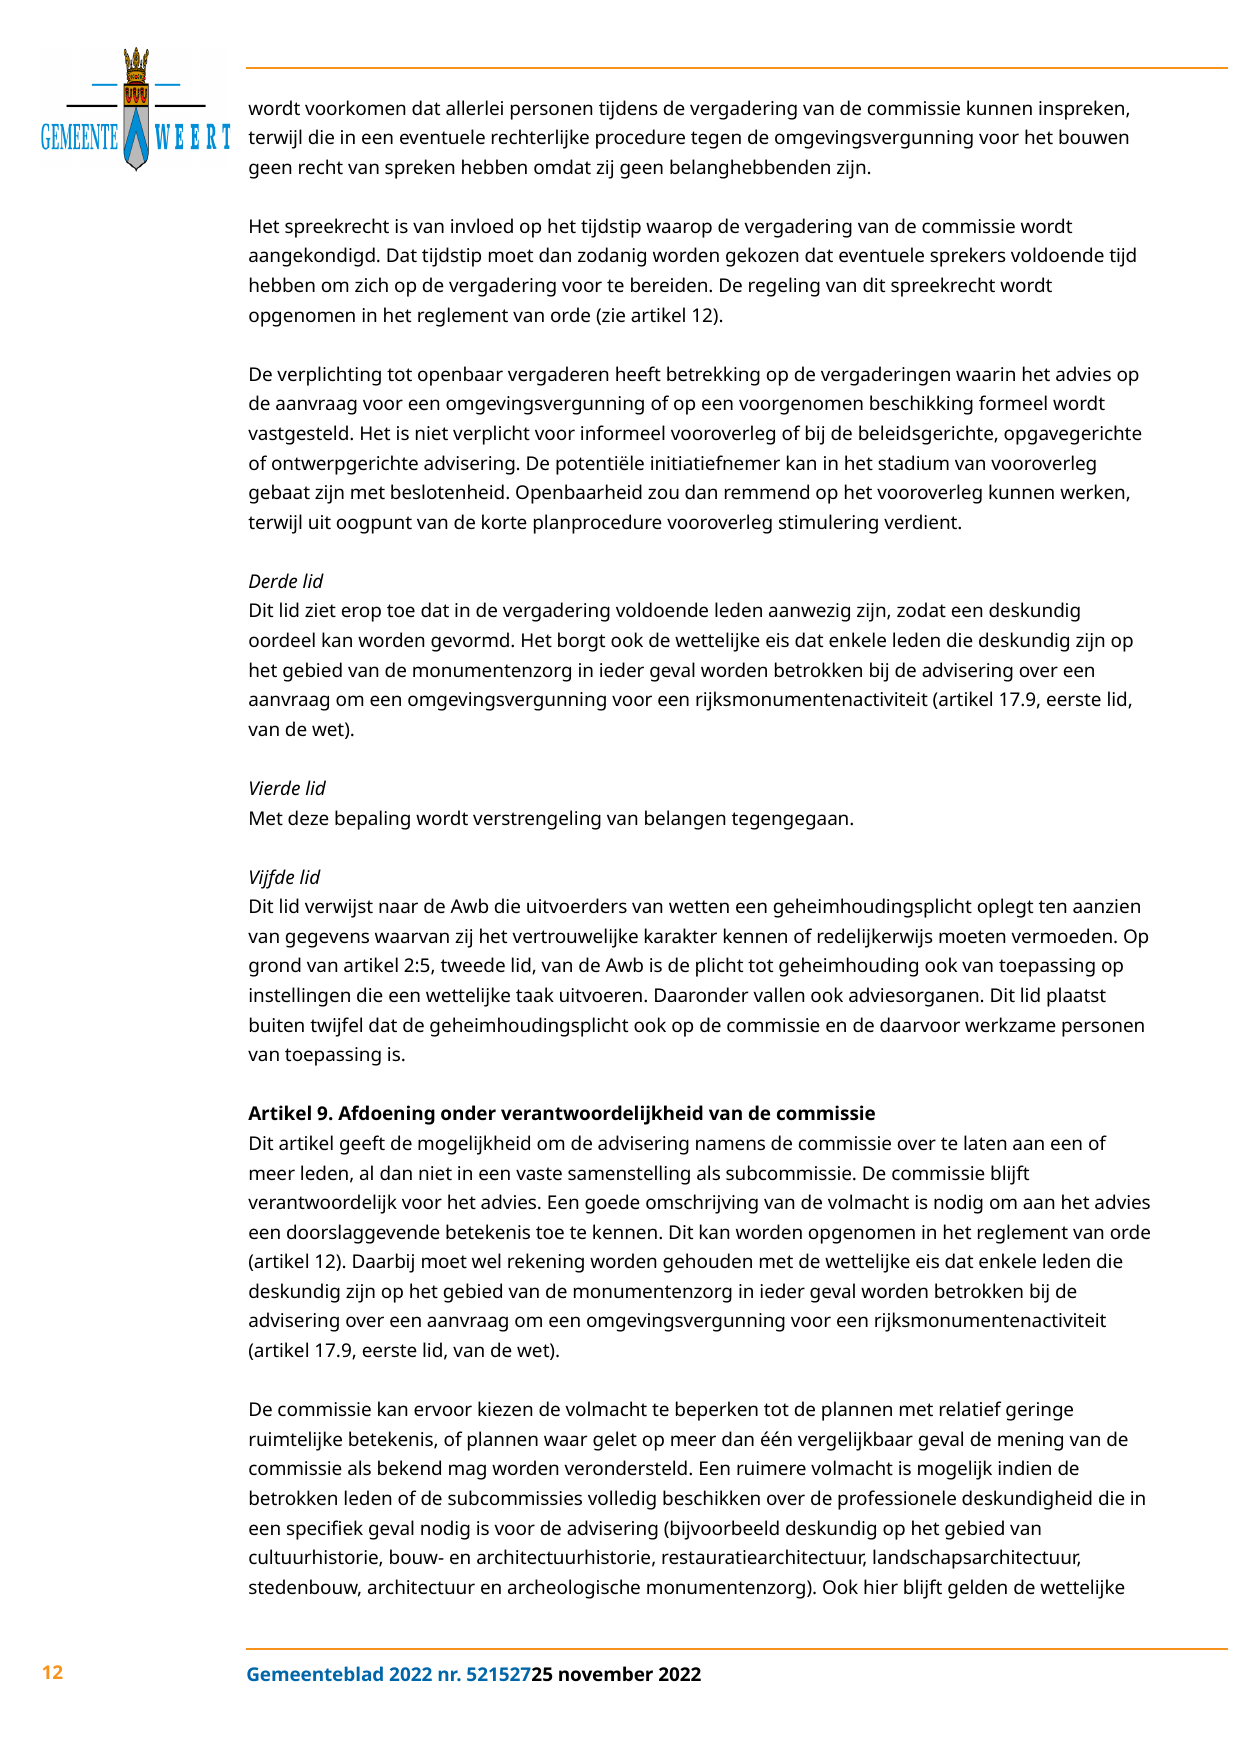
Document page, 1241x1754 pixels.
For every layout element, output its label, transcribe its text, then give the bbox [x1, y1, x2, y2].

text De verplichting tot openbaar vergaderen heeft betrekking op de vergaderingen waarin het advies op de aanvraag voor een omgevingsvergunning of op een voorgenomen beschikking formeel wordt vastgesteld. Het is niet verplicht voor informeel vooroverleg of bij de beleidsgerichte, opgavegerichte of ontwerpgerichte advisering. De potentiële initiatiefnemer kan in het stadium van vooroverleg gebaat zijn met beslotenheid. Openbaarheid zou dan remmend op het vooroverleg kunnen werken, terwijl uit oogpunt van de korte planprocedure vooroverleg stimulering verdient. [248, 361, 1152, 535]
text Artikel 9. Afdoening onder verantwoordelijkheid van de commissie [248, 1101, 1152, 1126]
text Met deze bepaling wordt verstrengeling van belangen tegengegaan. [248, 805, 1152, 831]
picture [41, 47, 231, 172]
text Dit lid ziet erop toe dat in de vergadering voldoende leden aanwezig zijn, zodat een deskundig oordeel kan worden gevormd. Het borgt ook de wettelijke eis dat enkele leden die deskundig zijn op het gebied van de monumentenzorg in ieder geval worden betrokken bij de advisering over een aanvraag om een omgevingsvergunning voor een rijksmonumentenactiviteit (artikel 17.9, eerste lid, van de wet). [248, 598, 1152, 742]
text Vijfde lid [248, 864, 1152, 890]
text wordt voorkomen dat allerlei personen tijdens de vergadering van de commissie kunnen inspreken, terwijl die in een eventuele rechterlijke procedure tegen de omgevingsvergunning voor het bouwen geen recht van spreken hebben omdat zij geen belanghebbenden zijn. [248, 95, 1152, 180]
text Vierde lid [248, 775, 1152, 801]
text Derde lid [248, 568, 1152, 594]
text Dit lid verwijst naar de Awb die uitvoerders van wetten een geheimhoudingsplicht oplegt ten aanzien van gegevens waarvan zij het vertrouwelijke karakter kennen of redelijkerwijs moeten vermoeden. Op grond van artikel 2:5, tweede lid, van de Awb is de plicht tot geheimhouding ook van toepassing op instellingen die een wettelijke taak uitvoeren. Daaronder vallen ook adviesorganen. Dit lid plaatst buiten twijfel dat de geheimhoudingsplicht ook op de commissie en de daarvoor werkzame personen van toepassing is. [248, 893, 1152, 1067]
text Het spreekrecht is van invloed op het tijdstip waarop de vergadering van de commissie wordt aangekondigd. Dat tijdstip moet dan zodanig worden gekozen dat eventuele sprekers voldoende tijd hebben om zich op de vergadering voor te bereiden. De regeling van dit spreekrecht wordt opgenomen in het reglement van orde (zie artikel 12). [248, 213, 1152, 328]
text Dit artikel geeft de mogelijkheid om de advisering namens de commissie over te laten aan een of meer leden, al dan niet in een vaste samenstelling als subcommissie. De commissie blijft verantwoordelijk voor het advies. Een goede omschrijving van de volmacht is nodig om aan het advies een doorslaggevende betekenis toe te kennen. Dit kan worden opgenomen in het reglement van orde (artikel 12). Daarbij moet wel rekening worden gehouden met de wettelijke eis dat enkele leden die deskundig zijn op het gebied van de monumentenzorg in ieder geval worden betrokken bij de advisering over een aanvraag om een omgevingsvergunning voor een rijksmonumentenactiviteit (artikel 17.9, eerste lid, van de wet). [248, 1130, 1152, 1363]
text De commissie kan ervoor kiezen de volmacht te beperken tot de plannen met relatief geringe ruimtelijke betekenis, of plannen waar gelet op meer dan één vergelijkbaar geval de mening van de commissie als bekend mag worden verondersteld. Een ruimere volmacht is mogelijk indien de betrokken leden of de subcommissies volledig beschikken over de professionele deskundigheid die in een specifiek geval nodig is voor de advisering (bijvoorbeeld deskundig op het gebied van cultuurhistorie, bouw- en architectuurhistorie, restauratiearchitectuur, landschapsarchitectuur, stedenbouw, architectuur en archeologische monumentenzorg). Ook hier blijft gelden de wettelijke [248, 1396, 1152, 1600]
